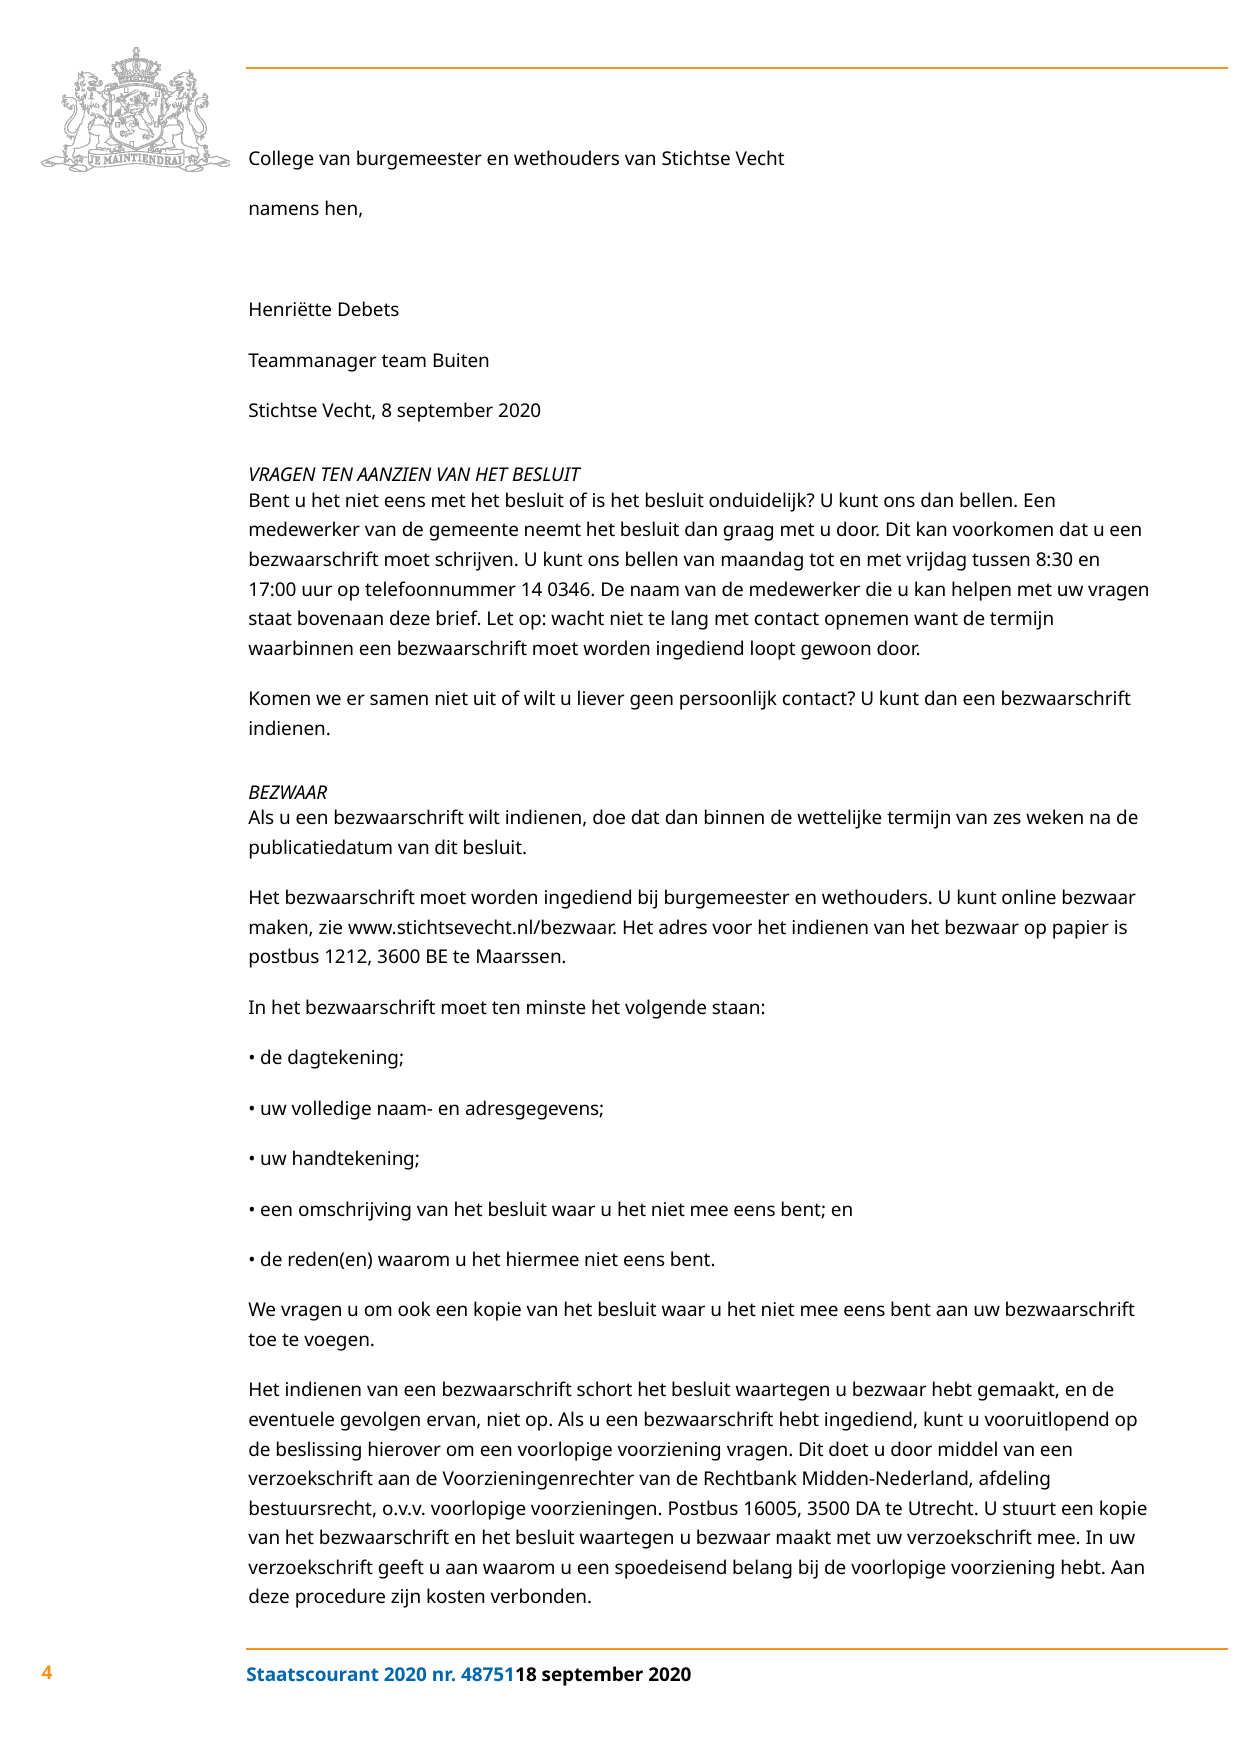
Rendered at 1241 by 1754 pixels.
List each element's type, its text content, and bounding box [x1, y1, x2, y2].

text BEZWAAR [248, 779, 1152, 804]
text College van burgemeester en wethouders van Stichtse Vecht [248, 145, 1152, 171]
text • de reden(en) waarom u het hiermee niet eens bent. [248, 1246, 1152, 1272]
text namens hen, [248, 196, 1152, 221]
text Als u een bezwaarschrift wilt indienen, doe dat dan binnen de wettelijke termijn van zes weken na de publicatiedatum van dit besluit. [248, 804, 1152, 860]
text Henriëtte Debets [248, 296, 1152, 322]
text Stichtse Vecht, 8 september 2020 [248, 397, 1152, 423]
text • uw handtekening; [248, 1145, 1152, 1171]
text In het bezwaarschrift moet ten minste het volgende staan: [248, 994, 1152, 1020]
text • de dagtekening; [248, 1044, 1152, 1070]
text Het bezwaarschrift moet worden ingediend bij burgemeester en wethouders. U kunt online bezwaar maken, zie www.stichtsevecht.nl/bezwaar. Het adres voor het indienen van het bezwaar op papier is postbus 1212, 3600 BE te Maarssen. [248, 884, 1152, 969]
text Komen we er samen niet uit of wilt u liever geen persoonlijk contact? U kunt dan een bezwaarschrift indienen. [248, 685, 1152, 741]
text VRAGEN TEN AANZIEN VAN HET BESLUIT [248, 461, 1152, 487]
text Het indienen van een bezwaarschrift schort het besluit waartegen u bezwaar hebt gemaakt, en de eventuele gevolgen ervan, niet op. Als u een bezwaarschrift hebt ingediend, kunt u vooruitlopend op de beslissing hierover om een voorlopige voorziening vragen. Dit doet u door middel van een verzoekschrift aan de Voorzieningenrechter van de Rechtbank Midden-Nederland, afdeling bestuursrecht, o.v.v. voorlopige voorzieningen. Postbus 16005, 3500 DA te Utrecht. U stuurt een kopie van het bezwaarschrift en het besluit waartegen u bezwaar maakt met uw verzoekschrift mee. In uw verzoekschrift geeft u aan waarom u een spoedeisend belang bij de voorlopige voorziening hebt. Aan deze procedure zijn kosten verbonden. [248, 1377, 1152, 1609]
text We vragen u om ook een kopie van het besluit waar u het niet mee eens bent aan uw bezwaarschrift toe te voegen. [248, 1297, 1152, 1352]
text Bent u het niet eens met het besluit of is het besluit onduidelijk? U kunt ons dan bellen. Een medewerker van de gemeente neemt het besluit dan graag met u door. Dit kan voorkomen dat u een bezwaarschrift moet schrijven. U kunt ons bellen van maandag tot en met vrijdag tussen 8:30 en 17:00 uur op telefoonnummer 14 0346. De naam van de medewerker die u kan helpen met uw vragen staat bovenaan deze brief. Let op: wacht niet te lang met contact opnemen want de termijn waarbinnen een bezwaarschrift moet worden ingediend loopt gewoon door. [248, 487, 1152, 661]
text • een omschrijving van het besluit waar u het niet mee eens bent; en [248, 1196, 1152, 1222]
picture [41, 47, 231, 172]
text • uw volledige naam- en adresgegevens; [248, 1095, 1152, 1121]
text Teammanager team Buiten [248, 347, 1152, 373]
